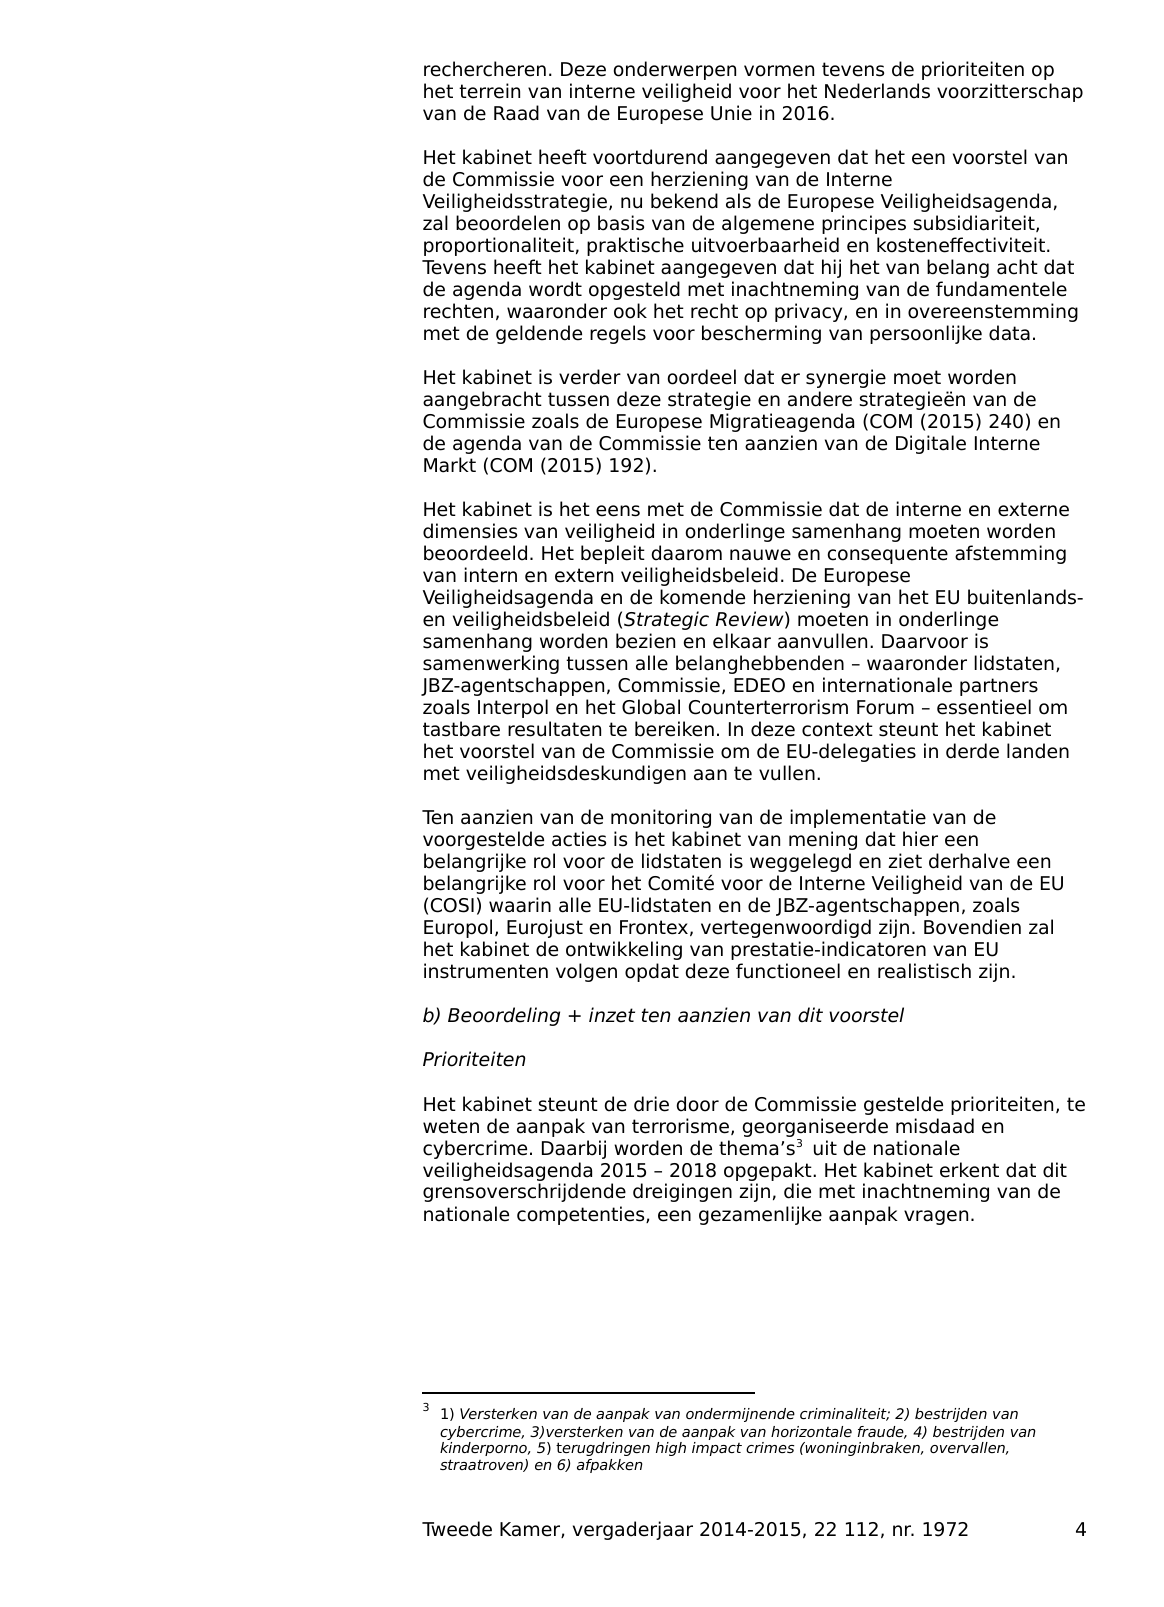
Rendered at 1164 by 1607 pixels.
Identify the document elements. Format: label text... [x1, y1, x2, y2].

text Ten aanzien van de monitoring van de implementatie van de voorgestelde acties is het kabinet van mening dat hier een belangrijke rol voor de lidstaten is weggelegd en ziet derhalve een belangrijke rol voor het Comité voor de Interne Veiligheid van de EU (COSI) waarin alle EU-lidstaten en de JBZ-agentschappen, zoals Europol, Eurojust en Frontex, vertegenwoordigd zijn. Bovendien zal het kabinet de ontwikkeling van prestatie-indicatoren van EU instrumenten volgen opdat deze functioneel en realistisch zijn. [422, 807, 1087, 983]
text rechercheren. Deze onderwerpen vormen tevens de prioriteiten op het terrein van interne veiligheid voor het Nederlands voorzitterschap van de Raad van de Europese Unie in 2016. [422, 59, 1087, 125]
text 1) Versterken van de aanpak van ondermijnende criminaliteit; 2) bestrijden van cybercrime, 3)versterken van de aanpak van horizontale fraude, 4) bestrijden van kinderporno, 5) terugdringen high impact crimes (woninginbraken, overvallen, straatroven) en 6) afpakken [422, 1402, 1087, 1474]
text Het kabinet steunt de drie door de Commissie gestelde prioriteiten, te weten de aanpak van terrorisme, georganiseerde misdaad en cybercrime. Daarbij worden de thema’s uit de nationale veiligheidsagenda 2015 – 2018 opgepakt. Het kabinet erkent dat dit grensoverschrijdende dreigingen zijn, die met inachtneming van de nationale competenties, een gezamenlijke aanpak vragen. [422, 1093, 1087, 1225]
subtitle b) Beoordeling + inzet ten aanzien van dit voorstel [422, 1005, 1087, 1027]
text Het kabinet heeft voortdurend aangegeven dat het een voorstel van de Commissie voor een herziening van de Interne Veiligheidsstrategie, nu bekend als de Europese Veiligheidsagenda, zal beoordelen op basis van de algemene principes subsidiariteit, proportionaliteit, praktische uitvoerbaarheid en kosteneffectiviteit. Tevens heeft het kabinet aangegeven dat hij het van belang acht dat de agenda wordt opgesteld met inachtneming van de fundamentele rechten, waaronder ook het recht op privacy, en in overeenstemming met de geldende regels voor bescherming van persoonlijke data. [422, 147, 1087, 345]
subtitle Prioriteiten [422, 1049, 1087, 1071]
text Het kabinet is het eens met de Commissie dat de interne en externe dimensies van veiligheid in onderlinge samenhang moeten worden beoordeeld. Het bepleit daarom nauwe en consequente afstemming van intern en extern veiligheidsbeleid. De Europese Veiligheidsagenda en de komende herziening van het EU buitenlands- en veiligheidsbeleid (Strategic Review) moeten in onderlinge samenhang worden bezien en elkaar aanvullen. Daarvoor is samenwerking tussen alle belanghebbenden – waaronder lidstaten, JBZ-agentschappen, Commissie, EDEO en internationale partners zoals Interpol en het Global Counterterrorism Forum – essentieel om tastbare resultaten te bereiken. In deze context steunt het kabinet het voorstel van de Commissie om de EU-delegaties in derde landen met veiligheidsdeskundigen aan te vullen. [422, 499, 1087, 785]
text Het kabinet is verder van oordeel dat er synergie moet worden aangebracht tussen deze strategie en andere strategieën van de Commissie zoals de Europese Migratieagenda (COM (2015) 240) en de agenda van de Commissie ten aanzien van de Digitale Interne Markt (COM (2015) 192). [422, 367, 1087, 477]
